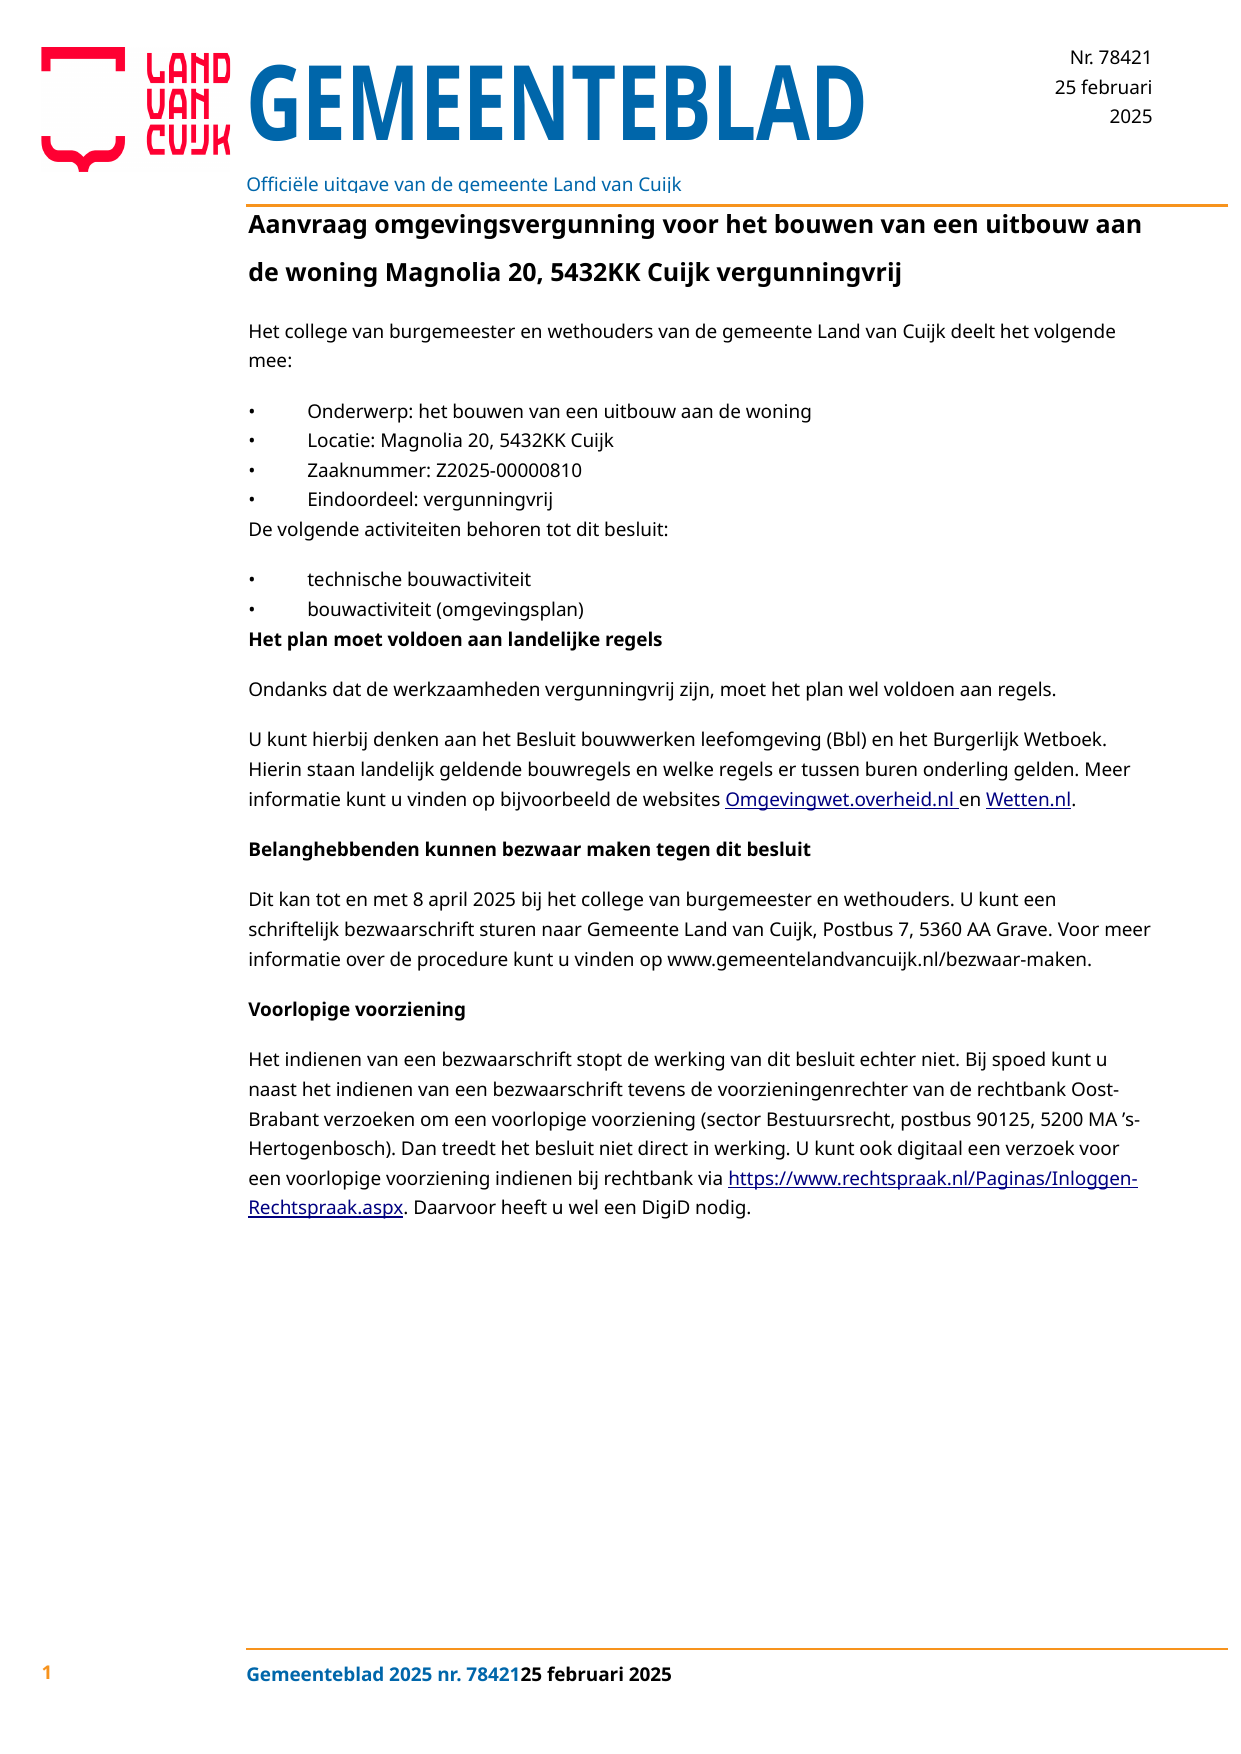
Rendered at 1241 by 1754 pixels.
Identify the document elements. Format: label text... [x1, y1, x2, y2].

text Dit kan tot en met 8 april 2025 bij het college van burgemeester en wethouders. U kunt een schriftelijk bezwaarschrift sturen naar Gemeente Land van Cuijk, Postbus 7, 5360 AA Grave. Voor meer informatie over de procedure kunt u vinden op www.gemeentelandvancuijk.nl/bezwaar-maken. [248, 887, 1152, 972]
list Zaaknummer: Z2025-00000810 [248, 457, 1152, 483]
text Het college van burgemeester en wethouders van de gemeente Land van Cuijk deelt het volgende mee: [248, 318, 1152, 373]
text De volgende activiteiten behoren tot dit besluit: [248, 516, 1152, 542]
list technische bouwactiviteit [248, 567, 1152, 592]
text Belanghebbenden kunnen bezwaar maken tegen dit besluit [248, 836, 1152, 862]
list Onderwerp: het bouwen van een uitbouw aan de woning [248, 398, 1152, 424]
list Locatie: Magnolia 20, 5432KK Cuijk [248, 427, 1152, 453]
text Het plan moet voldoen aan landelijke regels [248, 626, 1152, 652]
text Voorlopige voorziening [248, 996, 1152, 1022]
picture [41, 47, 231, 172]
text U kunt hierbij denken aan het Besluit bouwwerken leefomgeving (Bbl) en het Burgerlijk Wetboek. Hierin staan landelijk geldende bouwregels en welke regels er tussen buren onderling gelden. Meer informatie kunt u vinden op bijvoorbeeld de websites Omgevingwet.overheid.nl en Wetten.nl. [248, 727, 1152, 812]
list bouwactiviteit (omgevingsplan) [248, 596, 1152, 622]
list Eindoordeel: vergunningvrij [248, 487, 1152, 512]
text Aanvraag omgevingsvergunning voor het bouwen van een uitbouw aan de woning Magnolia 20, 5432KK Cuijk vergunningvrij [248, 207, 1152, 288]
text Ondanks dat de werkzaamheden vergunningvrij zijn, moet het plan wel voldoen aan regels. [248, 676, 1152, 702]
text Het indienen van een bezwaarschrift stopt de werking van dit besluit echter niet. Bij spoed kunt u naast het indienen van een bezwaarschrift tevens de voorzieningenrechter van de rechtbank Oost-Brabant verzoeken om een voorlopige voorziening (sector Bestuursrecht, postbus 90125, 5200 MA ’s-Hertogenbosch). Dan treedt het besluit niet direct in werking. U kunt ook digitaal een verzoek voor een voorlopige voorziening indienen bij rechtbank via https://www.rechtspraak.nl/Paginas/Inloggen-Rechtspraak.aspx. Daarvoor heeft u wel een DigiD nodig. [248, 1047, 1152, 1220]
